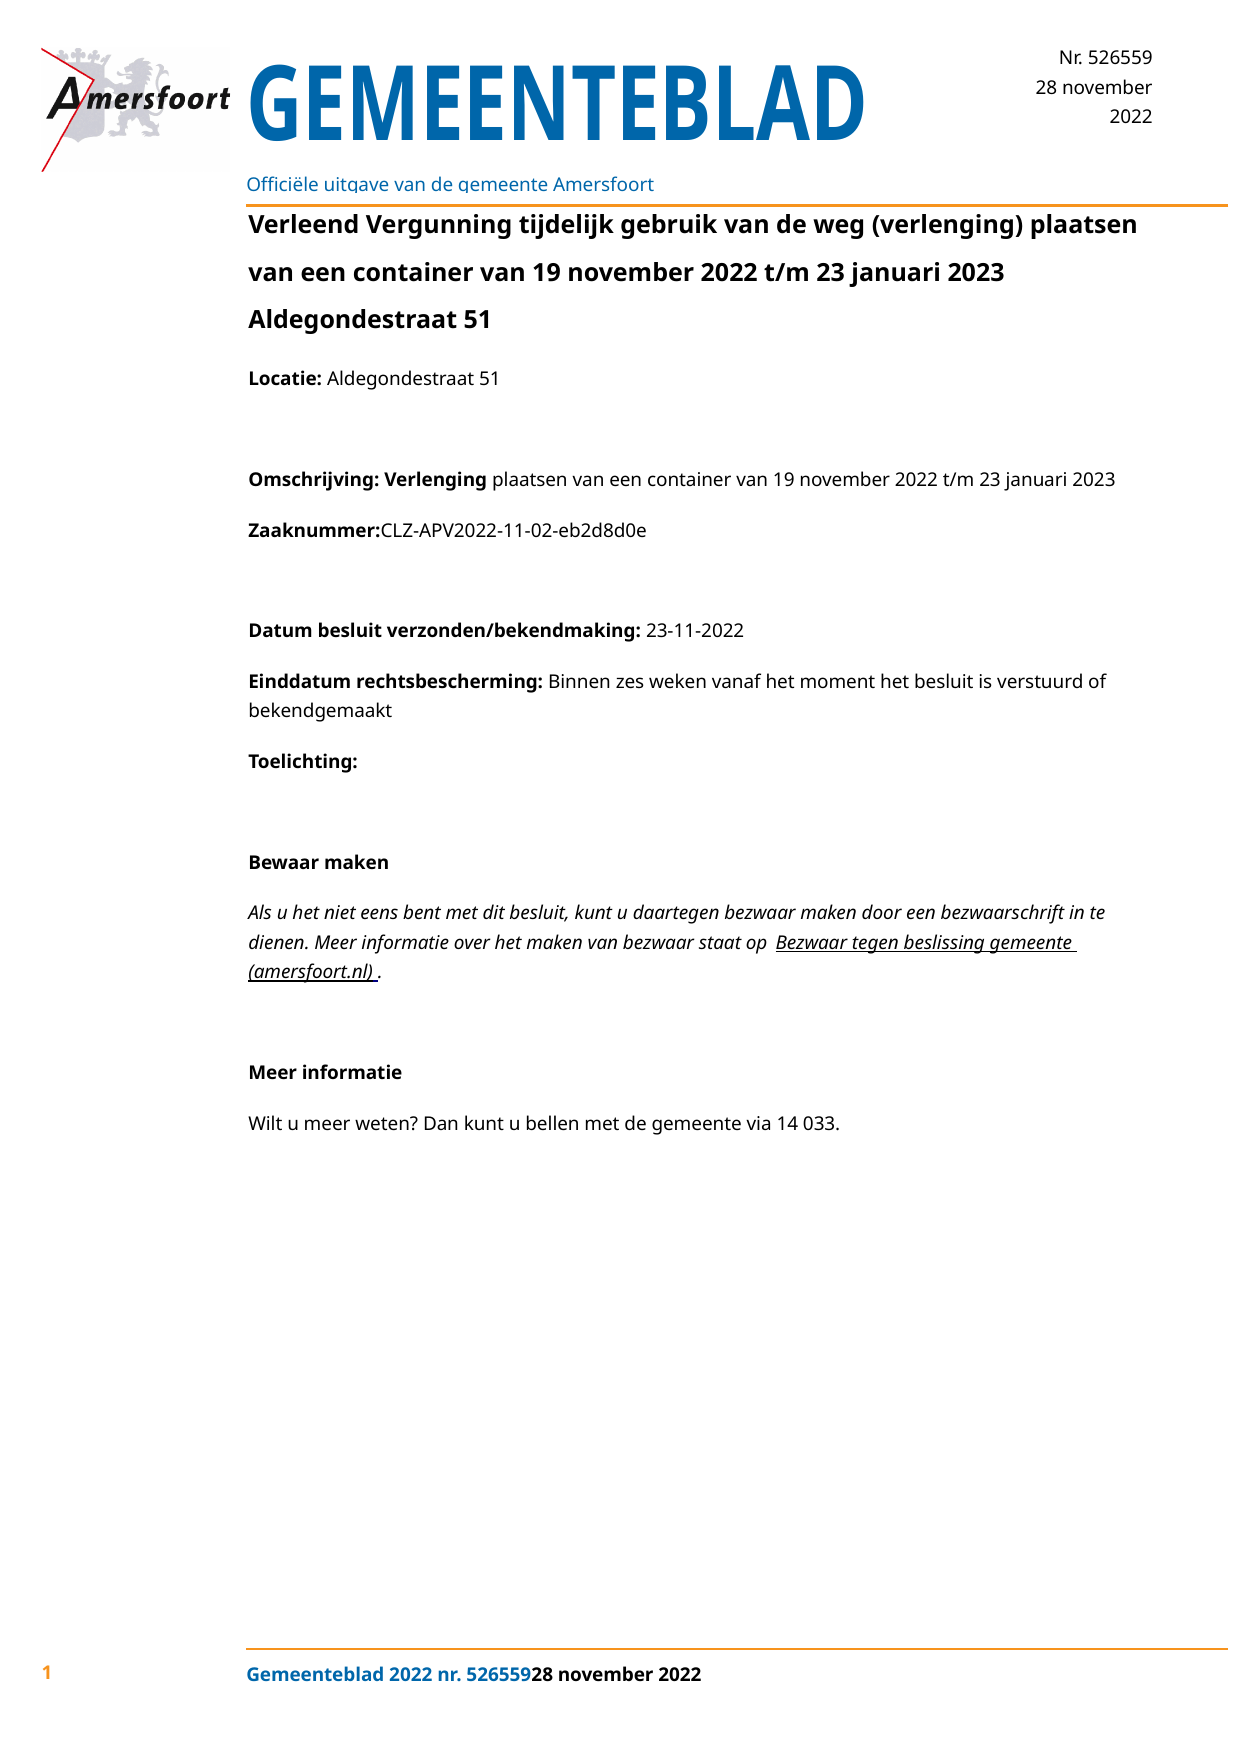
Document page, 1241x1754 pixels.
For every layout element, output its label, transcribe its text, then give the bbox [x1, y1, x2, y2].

text Omschrijving: Verlenging plaatsen van een container van 19 november 2022 t/m 23 januari 2023 [248, 466, 1152, 492]
text Bewaar maken [248, 849, 1152, 874]
text Datum besluit verzonden/bekendmaking: 23-11-2022 [248, 618, 1152, 643]
text Zaaknummer:CLZ-APV2022-11-02-eb2d8d0e [248, 517, 1152, 542]
text Toelichting: [248, 748, 1152, 774]
text Einddatum rechtsbescherming: Binnen zes weken vanaf het moment het besluit is verstuurd of bekendgemaakt [248, 668, 1152, 723]
text Verleend Vergunning tijdelijk gebruik van de weg (verlenging) plaatsen van een container van 19 november 2022 t/m 23 januari 2023 Aldegondestraat 51 [248, 207, 1152, 336]
text Locatie: Aldegondestraat 51 [248, 366, 1152, 391]
picture [41, 47, 231, 172]
text Wilt u meer weten? Dan kunt u bellen met de gemeente via 14 033. [248, 1110, 1152, 1135]
text Meer informatie [248, 1059, 1152, 1085]
text Als u het niet eens bent met dit besluit, kunt u daartegen bezwaar maken door een bezwaarschrift in te dienen. Meer informatie over het maken van bezwaar staat op Bezwaar tegen beslissing gemeente (amersfoort.nl) . [248, 899, 1152, 984]
